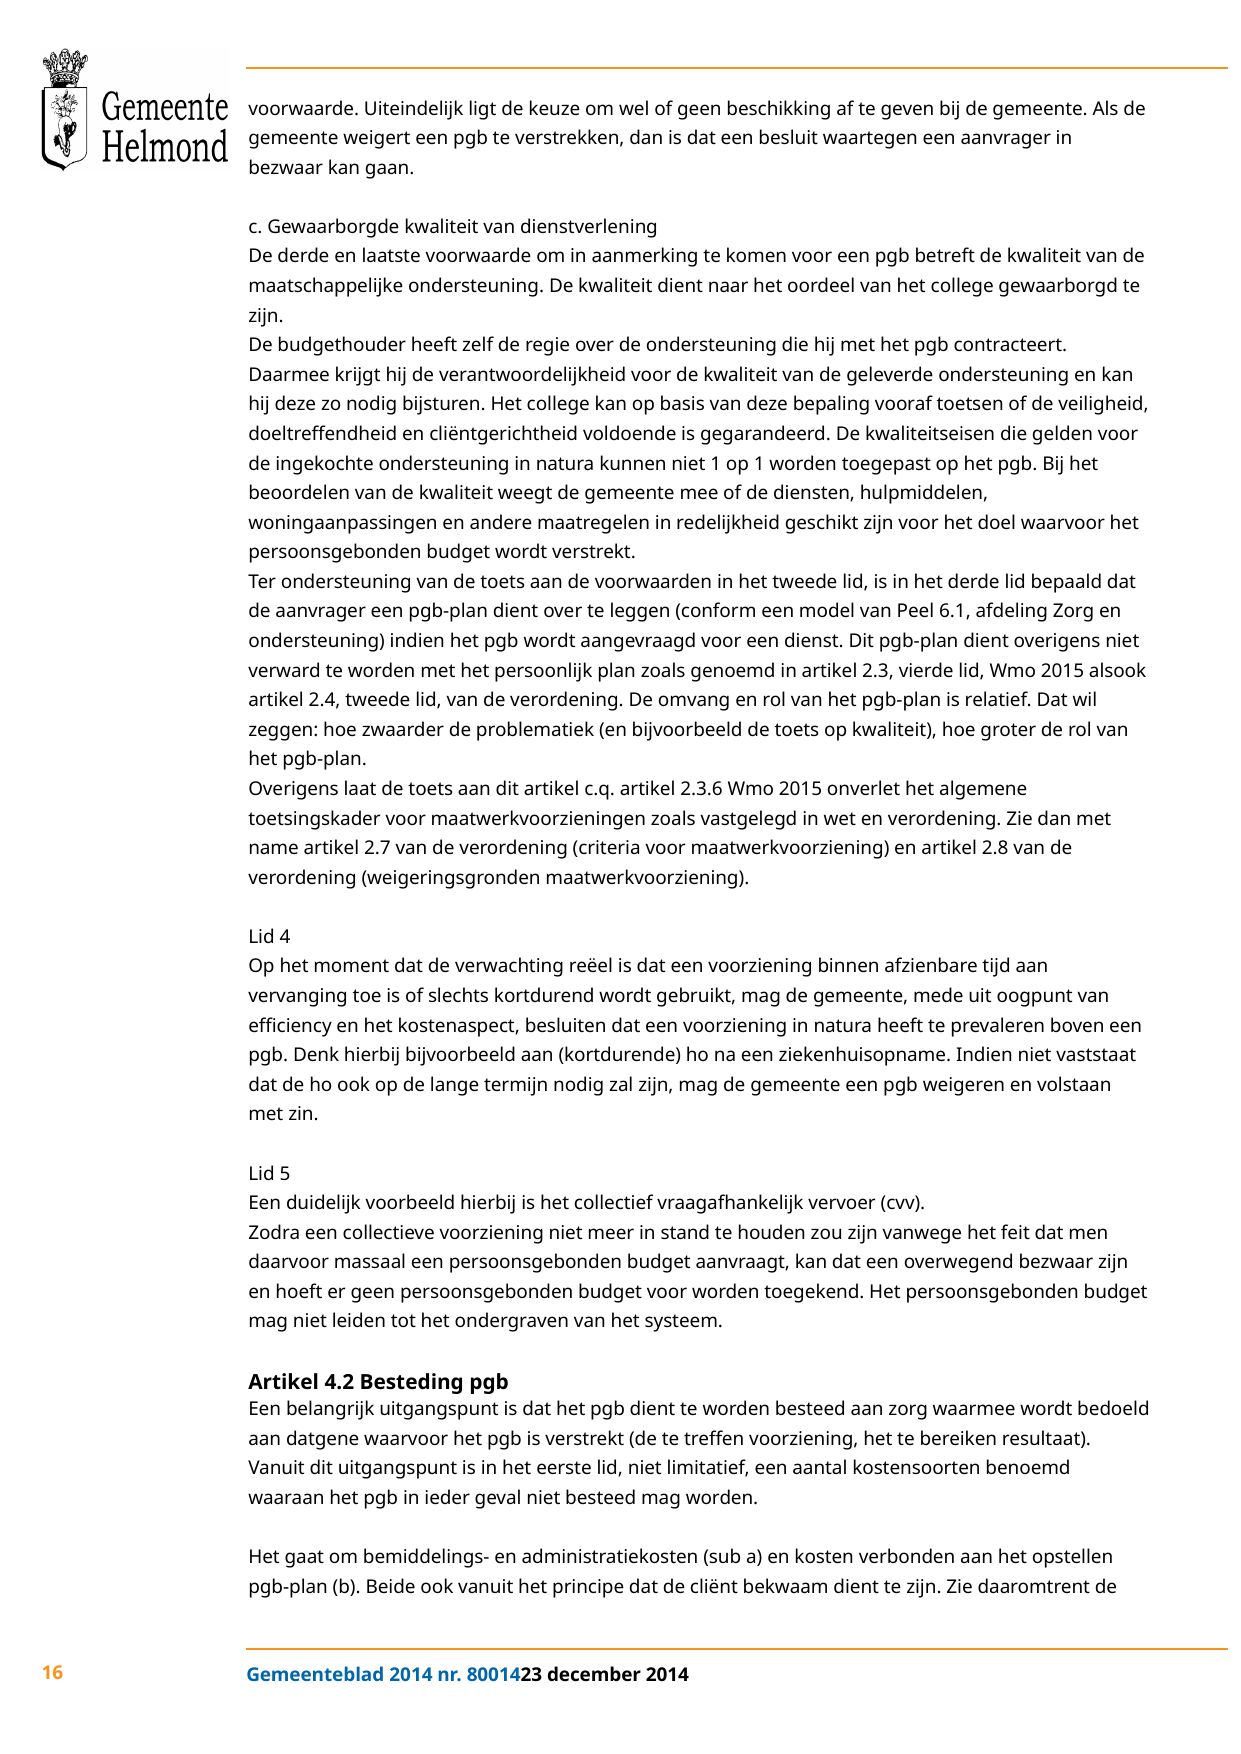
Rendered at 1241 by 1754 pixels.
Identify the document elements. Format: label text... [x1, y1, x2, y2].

text c. Gewaarborgde kwaliteit van dienstverlening [248, 213, 1152, 239]
text Overigens laat de toets aan dit artikel c.q. artikel 2.3.6 Wmo 2015 onverlet het algemene toetsingskader voor maatwerkvoorzieningen zoals vastgelegd in wet en verordening. Zie dan met name artikel 2.7 van de verordening (criteria voor maatwerkvoorziening) en artikel 2.8 van de verordening (weigeringsgronden maatwerkvoorziening). [248, 775, 1152, 890]
text Zodra een collectieve voorziening niet meer in stand te houden zou zijn vanwege het feit dat men daarvoor massaal een persoonsgebonden budget aanvraagt, kan dat een overwegend bezwaar zijn en hoeft er geen persoonsgebonden budget voor worden toegekend. Het persoonsgebonden budget mag niet leiden tot het ondergraven van het systeem. [248, 1219, 1152, 1333]
text Artikel 4.2 Besteding pgb [248, 1367, 1152, 1395]
text Een duidelijk voorbeeld hierbij is het collectief vraagafhankelijk vervoer (cvv). [248, 1189, 1152, 1215]
picture [41, 47, 231, 172]
text Lid 4 [248, 923, 1152, 949]
text Ter ondersteuning van de toets aan de voorwaarden in het tweede lid, is in het derde lid bepaald dat de aanvrager een pgb-plan dient over te leggen (conform een model van Peel 6.1, afdeling Zorg en ondersteuning) indien het pgb wordt aangevraagd voor een dienst. Dit pgb-plan dient overigens niet verward te worden met het persoonlijk plan zoals genoemd in artikel 2.3, vierde lid, Wmo 2015 alsook artikel 2.4, tweede lid, van de verordening. De omvang en rol van het pgb-plan is relatief. Dat wil zeggen: hoe zwaarder de problematiek (en bijvoorbeeld de toets op kwaliteit), hoe groter de rol van het pgb-plan. [248, 568, 1152, 771]
text De budgethouder heeft zelf de regie over de ondersteuning die hij met het pgb contracteert. Daarmee krijgt hij de verantwoordelijkheid voor de kwaliteit van de geleverde ondersteuning en kan hij deze zo nodig bijsturen. Het college kan op basis van deze bepaling vooraf toetsen of de veiligheid, doeltreffendheid en cliëntgerichtheid voldoende is gegarandeerd. De kwaliteitseisen die gelden voor de ingekochte ondersteuning in natura kunnen niet 1 op 1 worden toegepast op het pgb. Bij het beoordelen van de kwaliteit weegt de gemeente mee of de diensten, hulpmiddelen, woningaanpassingen en andere maatregelen in redelijkheid geschikt zijn voor het doel waarvoor het persoonsgebonden budget wordt verstrekt. [248, 331, 1152, 564]
text Het gaat om bemiddelings- en administratiekosten (sub a) en kosten verbonden aan het opstellen pgb-plan (b). Beide ook vanuit het principe dat de cliënt bekwaam dient te zijn. Zie daaromtrent de [248, 1543, 1152, 1598]
text Op het moment dat de verwachting reëel is dat een voorziening binnen afzienbare tijd aan vervanging toe is of slechts kortdurend wordt gebruikt, mag de gemeente, mede uit oogpunt van efficiency en het kostenaspect, besluiten dat een voorziening in natura heeft te prevaleren boven een pgb. Denk hierbij bijvoorbeeld aan (kortdurende) ho na een ziekenhuisopname. Indien niet vaststaat dat de ho ook op de lange termijn nodig zal zijn, mag de gemeente een pgb weigeren en volstaan met zin. [248, 953, 1152, 1126]
text De derde en laatste voorwaarde om in aanmerking te komen voor een pgb betreft de kwaliteit van de maatschappelijke ondersteuning. De kwaliteit dient naar het oordeel van het college gewaarborgd te zijn. [248, 243, 1152, 328]
text Een belangrijk uitgangspunt is dat het pgb dient te worden besteed aan zorg waarmee wordt bedoeld aan datgene waarvoor het pgb is verstrekt (de te treffen voorziening, het te bereiken resultaat). Vanuit dit uitgangspunt is in het eerste lid, niet limitatief, een aantal kostensoorten benoemd waaraan het pgb in ieder geval niet besteed mag worden. [248, 1395, 1152, 1510]
text voorwaarde. Uiteindelijk ligt de keuze om wel of geen beschikking af te geven bij de gemeente. Als de gemeente weigert een pgb te verstrekken, dan is dat een besluit waartegen een aanvrager in bezwaar kan gaan. [248, 95, 1152, 180]
text Lid 5 [248, 1160, 1152, 1186]
